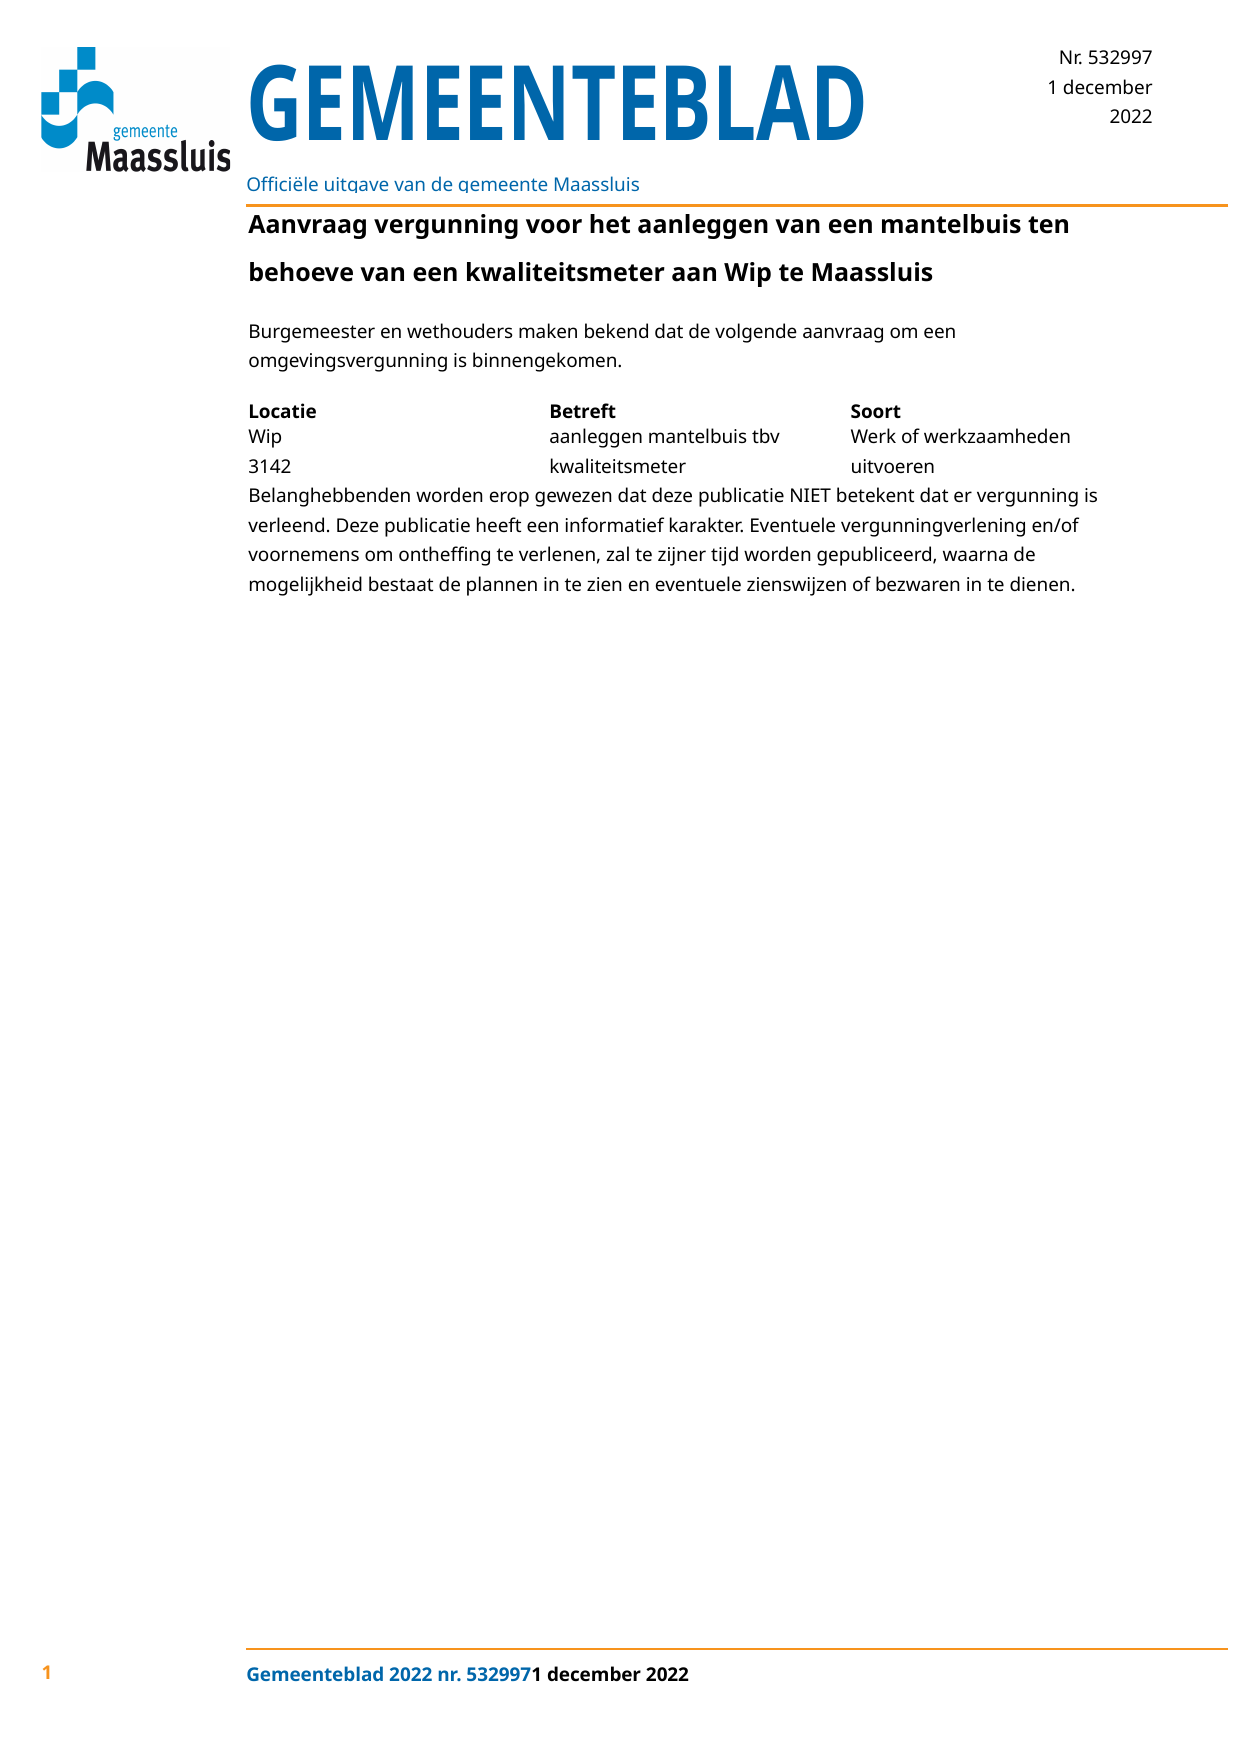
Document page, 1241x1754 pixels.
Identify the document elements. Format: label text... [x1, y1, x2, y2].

picture [41, 47, 231, 172]
table_header Soort [850, 398, 1152, 424]
table_cell Wip 3142 [248, 424, 549, 479]
text Aanvraag vergunning voor het aanleggen van een mantelbuis ten behoeve van een kwaliteitsmeter aan Wip te Maassluis [248, 207, 1152, 288]
table_header Locatie [248, 398, 549, 424]
text Belanghebbenden worden erop gewezen dat deze publicatie NIET betekent dat er vergunning is verleend. Deze publicatie heeft een informatief karakter. Eventuele vergunningverlening en/of voornemens om ontheffing te verlenen, zal te zijner tijd worden gepubliceerd, waarna de mogelijkheid bestaat de plannen in te zien en eventuele zienswijzen of bezwaren in te dienen. [248, 482, 1152, 597]
table_cell Werk of werkzaamheden uitvoeren [850, 424, 1152, 479]
text Burgemeester en wethouders maken bekend dat de volgende aanvraag om een omgevingsvergunning is binnengekomen. [248, 318, 1152, 373]
table_header Betreft [549, 398, 850, 424]
picture [41, 47, 77, 92]
table_cell aanleggen mantelbuis tbv kwaliteitsmeter [549, 424, 850, 479]
